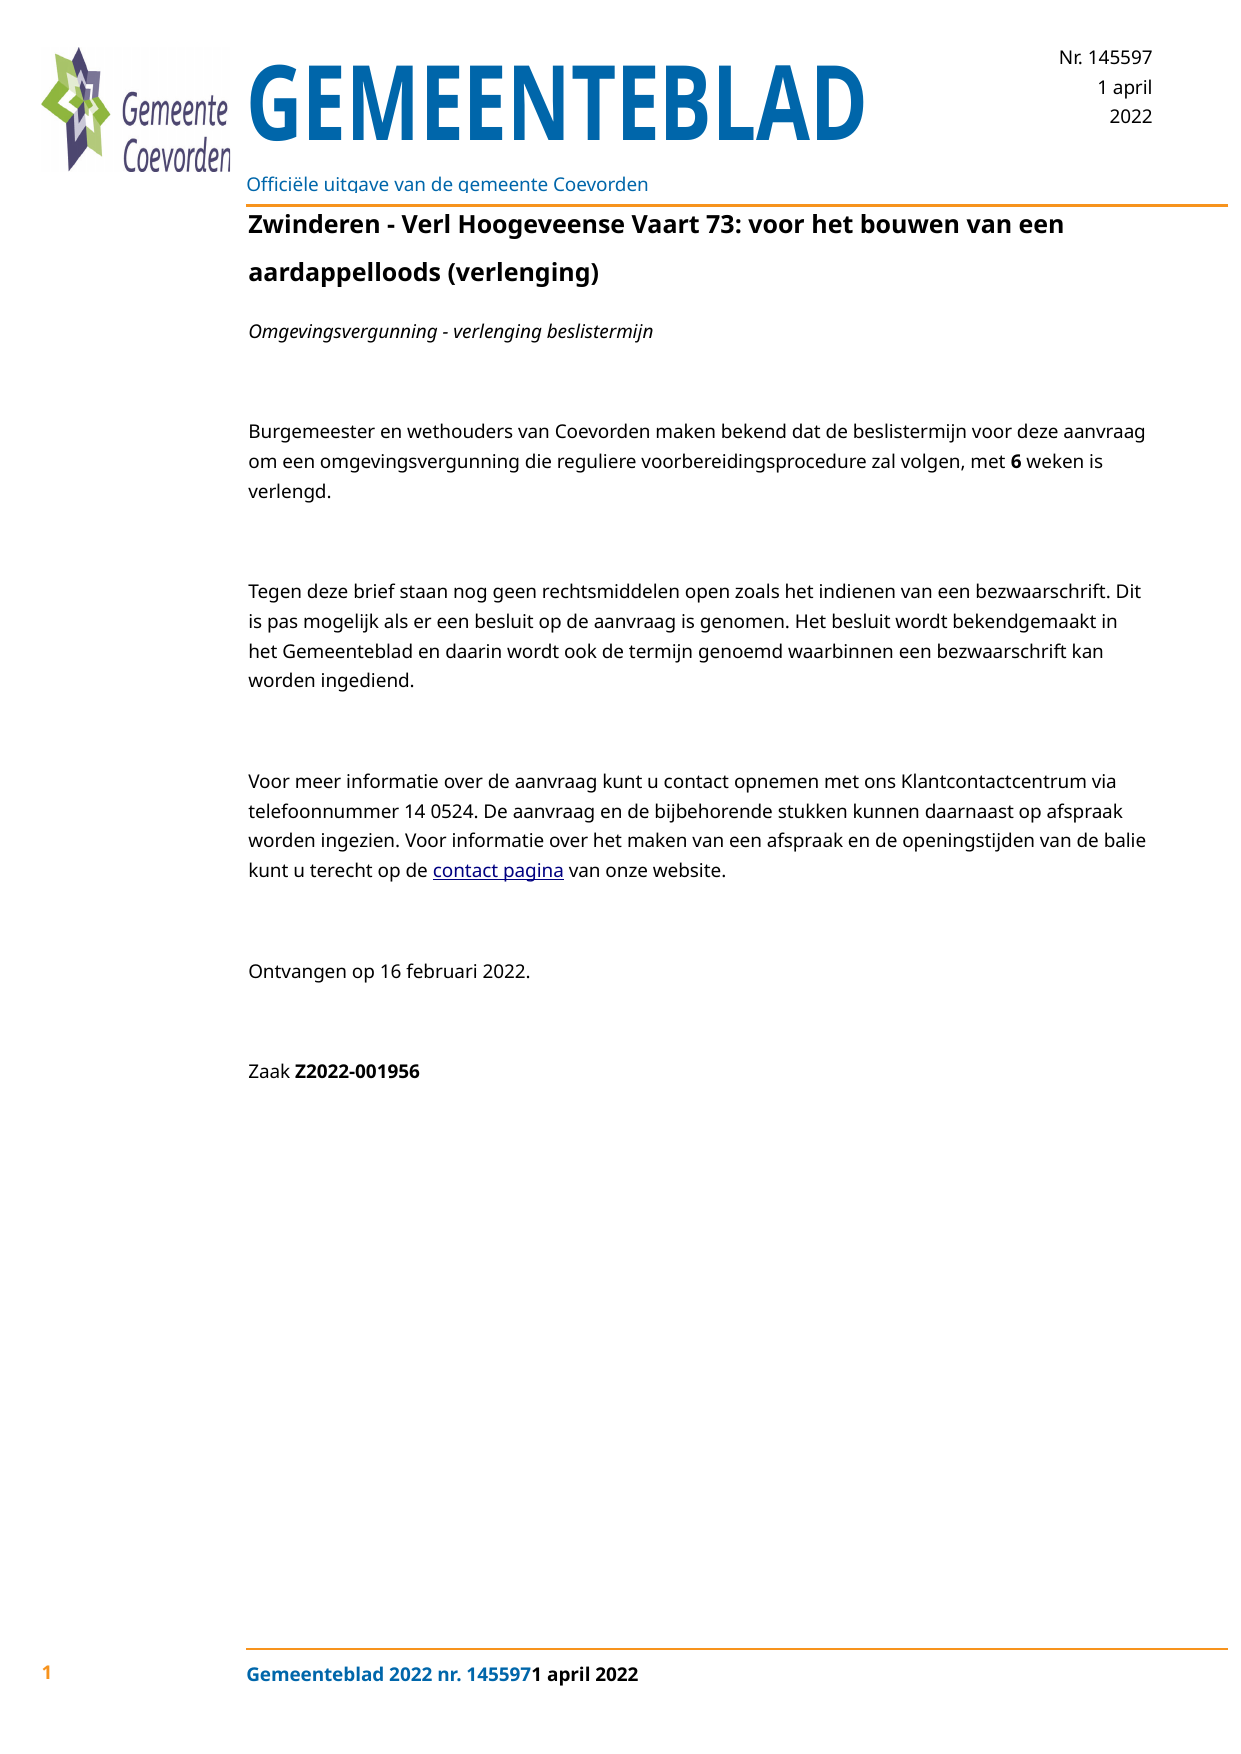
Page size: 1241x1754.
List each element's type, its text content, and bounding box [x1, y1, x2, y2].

text Omgevingsvergunning - verlenging beslistermijn [248, 318, 1152, 344]
text Voor meer informatie over de aanvraag kunt u contact opnemen met ons Klantcontactcentrum via telefoonnummer 14 0524. De aanvraag en de bijbehorende stukken kunnen daarnaast op afspraak worden ingezien. Voor informatie over het maken van een afspraak en de openingstijden van de balie kunt u terecht op de contact pagina van onze website. [248, 768, 1152, 883]
text Burgemeester en wethouders van Coevorden maken bekend dat de beslistermijn voor deze aanvraag om een omgevingsvergunning die reguliere voorbereidingsprocedure zal volgen, met 6 weken is verlengd. [248, 419, 1152, 504]
picture [41, 47, 231, 172]
text Ontvangen op 16 februari 2022. [248, 958, 1152, 984]
text Tegen deze brief staan nog geen rechtsmiddelen open zoals het indienen van een bezwaarschrift. Dit is pas mogelijk als er een besluit op de aanvraag is genomen. Het besluit wordt bekendgemaakt in het Gemeenteblad en daarin wordt ook de termijn genoemd waarbinnen een bezwaarschrift kan worden ingediend. [248, 579, 1152, 693]
text Zwinderen - Verl Hoogeveense Vaart 73: voor het bouwen van een aardappelloods (verlenging) [248, 207, 1152, 288]
text Zaak Z2022-001956 [248, 1059, 1152, 1084]
